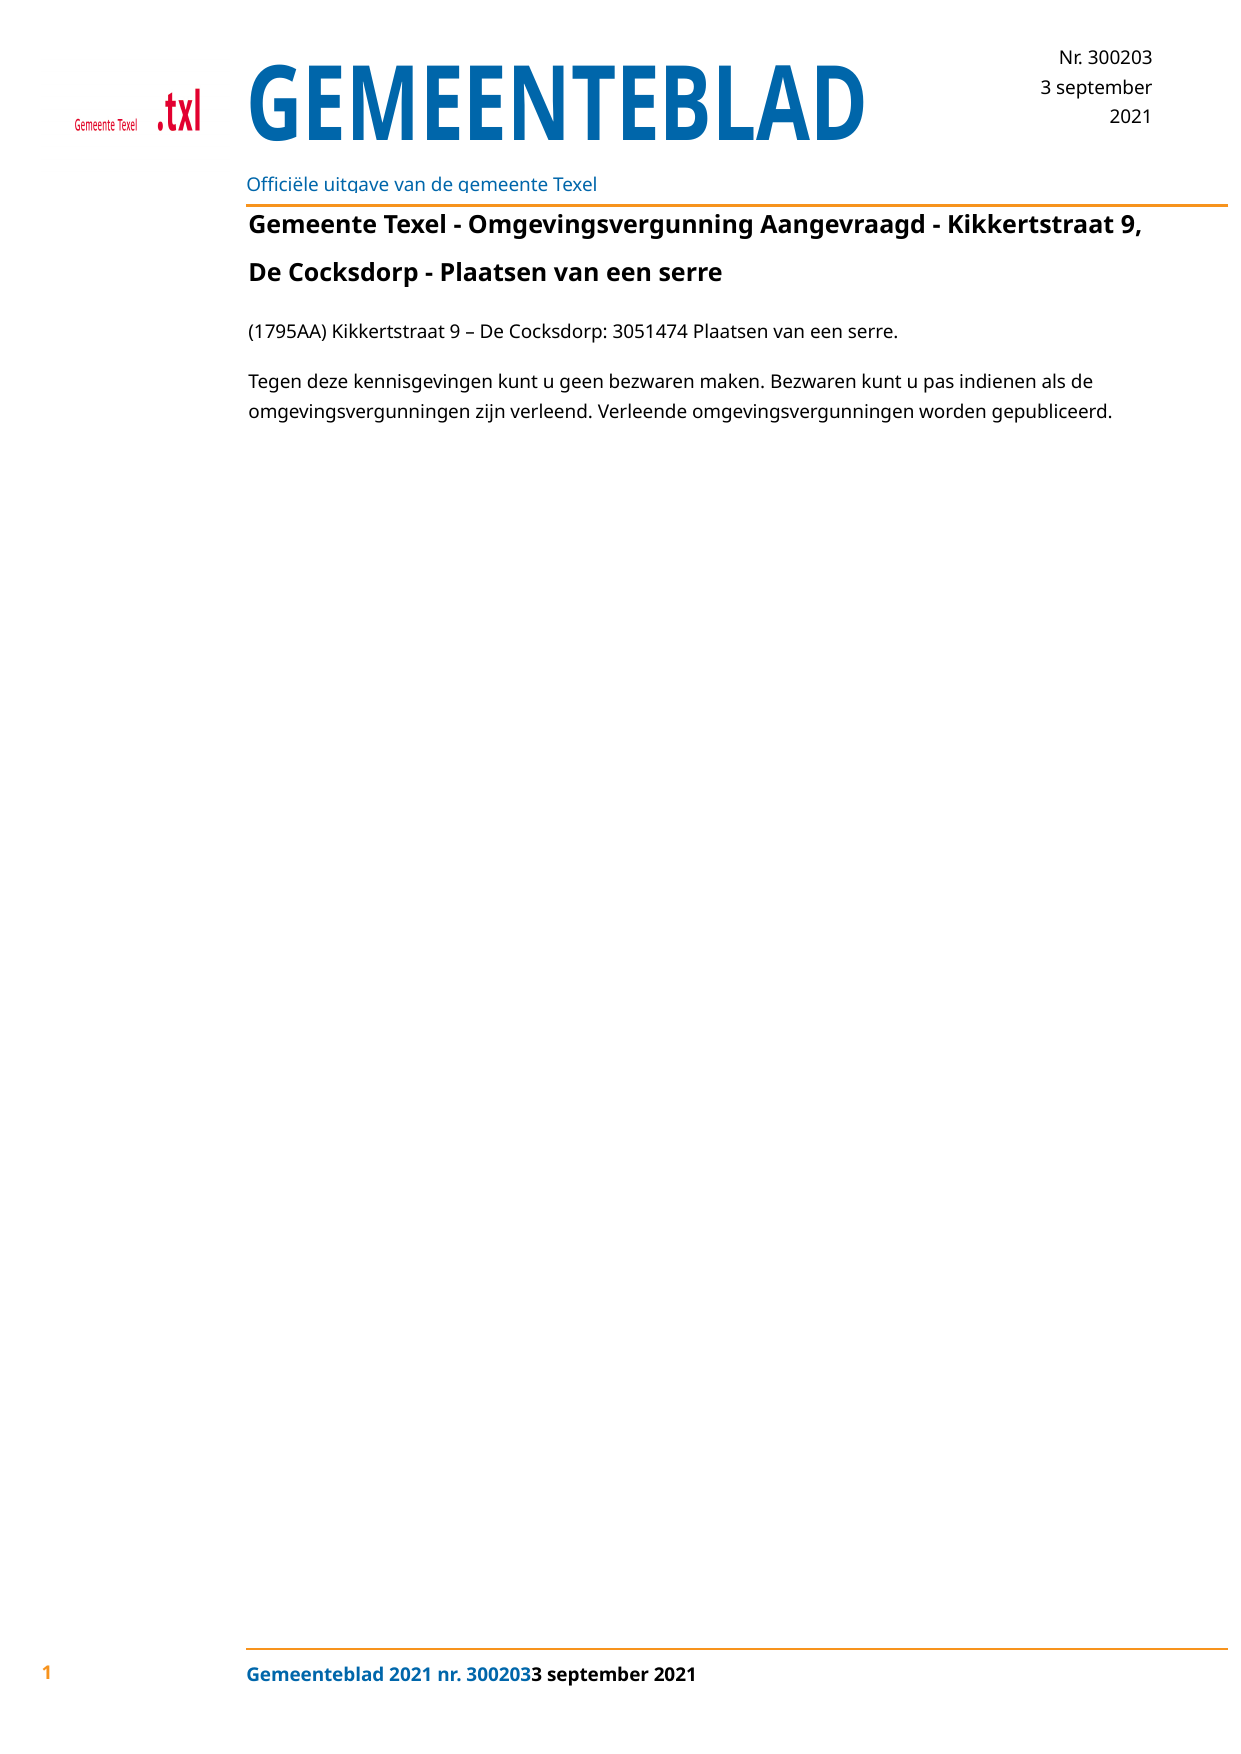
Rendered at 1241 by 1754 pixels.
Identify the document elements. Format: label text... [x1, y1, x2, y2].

picture [41, 47, 231, 172]
text Gemeente Texel - Omgevingsvergunning Aangevraagd - Kikkertstraat 9, De Cocksdorp - Plaatsen van een serre [248, 207, 1152, 288]
text (1795AA) Kikkertstraat 9 – De Cocksdorp: 3051474 Plaatsen van een serre. [248, 318, 1152, 344]
text Tegen deze kennisgevingen kunt u geen bezwaren maken. Bezwaren kunt u pas indienen als de omgevingsvergunningen zijn verleend. Verleende omgevingsvergunningen worden gepubliceerd. [248, 368, 1152, 424]
